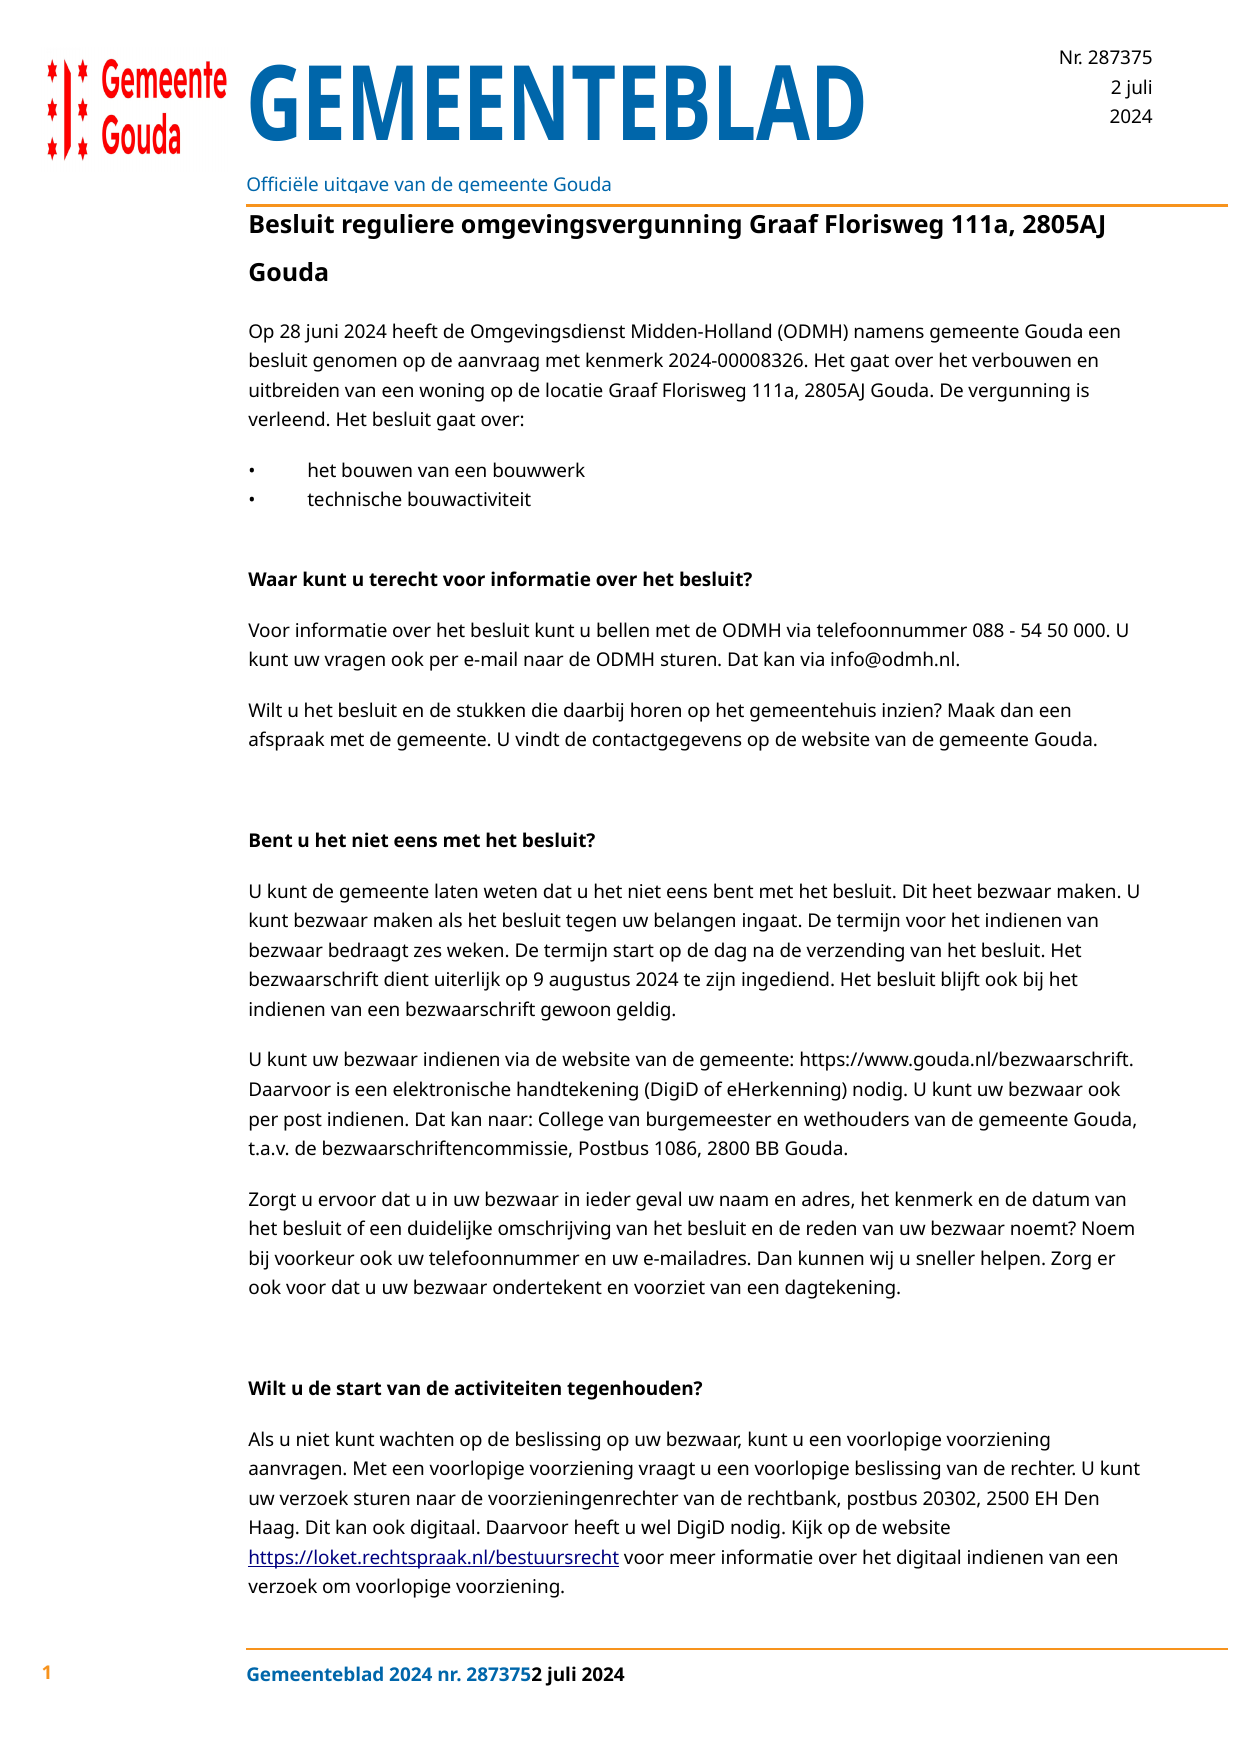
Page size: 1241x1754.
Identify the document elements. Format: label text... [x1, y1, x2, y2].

text Voor informatie over het besluit kunt u bellen met de ODMH via telefoonnummer 088 - 54 50 000. U kunt uw vragen ook per e-mail naar de ODMH sturen. Dat kan via info@odmh.nl. [248, 617, 1152, 672]
text Op 28 juni 2024 heeft de Omgevingsdienst Midden-Holland (ODMH) namens gemeente Gouda een besluit genomen op de aanvraag met kenmerk 2024-00008326. Het gaat over het verbouwen en uitbreiden van een woning op de locatie Graaf Florisweg 111a, 2805AJ Gouda. De vergunning is verleend. Het besluit gaat over: [248, 318, 1152, 432]
list het bouwen van een bouwwerk [248, 457, 1152, 483]
text Waar kunt u terecht voor informatie over het besluit? [248, 567, 1152, 592]
text U kunt de gemeente laten weten dat u het niet eens bent met het besluit. Dit heet bezwaar maken. U kunt bezwaar maken als het besluit tegen uw belangen ingaat. De termijn voor het indienen van bezwaar bedraagt zes weken. De termijn start op de dag na de verzending van het besluit. Het bezwaarschrift dient uiterlijk op 9 augustus 2024 te zijn ingediend. Het besluit blijft ook bij het indienen van een bezwaarschrift gewoon geldig. [248, 878, 1152, 1022]
text Bent u het niet eens met het besluit? [248, 827, 1152, 853]
picture [41, 47, 231, 172]
text Als u niet kunt wachten op de beslissing op uw bezwaar, kunt u een voorlopige voorziening aanvragen. Met een voorlopige voorziening vraagt u een voorlopige beslissing van de rechter. U kunt uw verzoek sturen naar de voorzieningenrechter van de rechtbank, postbus 20302, 2500 EH Den Haag. Dit kan ook digitaal. Daarvoor heeft u wel DigiD nodig. Kijk op de website https://loket.rechtspraak.nl/bestuursrecht voor meer informatie over het digitaal indienen van een verzoek om voorlopige voorziening. [248, 1426, 1152, 1599]
text Besluit reguliere omgevingsvergunning Graaf Florisweg 111a, 2805AJ Gouda [248, 207, 1152, 288]
text U kunt uw bezwaar indienen via de website van de gemeente: https://www.gouda.nl/bezwaarschrift. Daarvoor is een elektronische handtekening (DigiD of eHerkenning) nodig. U kunt uw bezwaar ook per post indienen. Dat kan naar: College van burgemeester en wethouders van de gemeente Gouda, t.a.v. de bezwaarschriftencommissie, Postbus 1086, 2800 BB Gouda. [248, 1047, 1152, 1161]
text Wilt u het besluit en de stukken die daarbij horen op het gemeentehuis inzien? Maak dan een afspraak met de gemeente. U vindt de contactgegevens op de website van de gemeente Gouda. [248, 697, 1152, 752]
text Zorgt u ervoor dat u in uw bezwaar in ieder geval uw naam en adres, het kenmerk en de datum van het besluit of een duidelijke omschrijving van het besluit en de reden van uw bezwaar noemt? Noem bij voorkeur ook uw telefoonnummer en uw e-mailadres. Dan kunnen wij u sneller helpen. Zorg er ook voor dat u uw bezwaar ondertekent en voorziet van een dagtekening. [248, 1186, 1152, 1300]
text Wilt u de start van de activiteiten tegenhouden? [248, 1375, 1152, 1401]
list technische bouwactiviteit [248, 487, 1152, 512]
